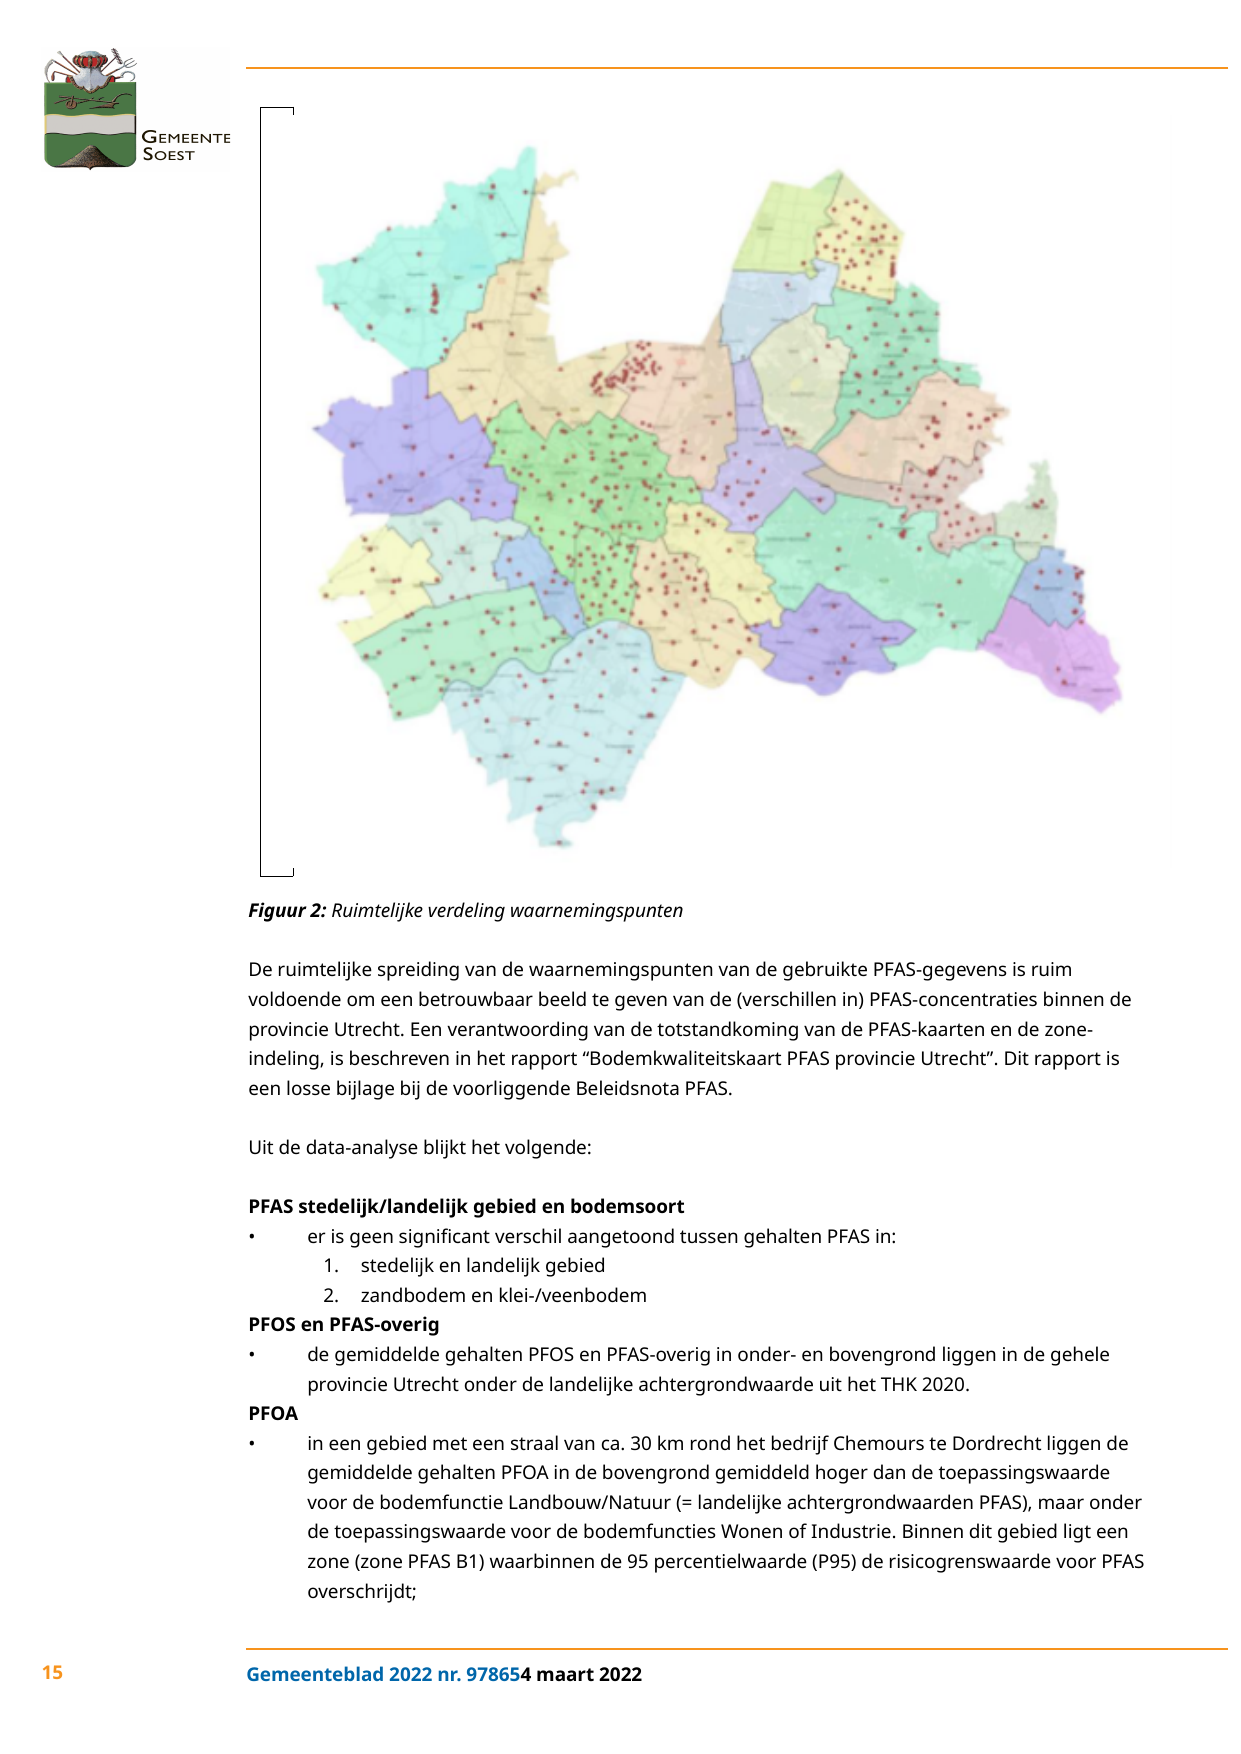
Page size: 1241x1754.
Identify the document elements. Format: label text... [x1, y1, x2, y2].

picture [41, 47, 231, 172]
list de gemiddelde gehalten PFOS en PFAS-overig in onder- en bovengrond liggen in de gehele provincie Utrecht onder de landelijke achtergrondwaarde uit het THK 2020. [248, 1341, 1152, 1397]
text Figuur 2: Ruimtelijke verdeling waarnemingspunten [248, 897, 1152, 923]
list in een gebied met een straal van ca. 30 km rond het bedrijf Chemours te Dordrecht liggen de gemiddelde gehalten PFOA in de bovengrond gemiddeld hoger dan de toepassingswaarde voor de bodemfunctie Landbouw/Natuur (= landelijke achtergrondwaarden PFAS), maar onder de toepassingswaarde voor de bodemfuncties Wonen of Industrie. Binnen dit gebied ligt een zone (zone PFAS B1) waarbinnen de 95 percentielwaarde (P95) de risicogrenswaarde voor PFAS overschrijdt; [248, 1430, 1152, 1604]
text De ruimtelijke spreiding van de waarnemingspunten van de gebruikte PFAS-gegevens is ruim voldoende om een betrouwbaar beeld te geven van de (verschillen in) PFAS-concentraties binnen de provincie Utrecht. Een verantwoording van de totstandkoming van de PFAS-kaarten en de zone-indeling, is beschreven in het rapport “Bodemkwaliteitskaart PFAS provincie Utrecht”. Dit rapport is een losse bijlage bij de voorliggende Beleidsnota PFAS. [248, 957, 1152, 1101]
text Uit de data-analyse blijkt het volgende: [248, 1134, 1152, 1160]
text PFOS en PFAS-overig [248, 1312, 1152, 1337]
text PFOA [248, 1400, 1152, 1426]
text PFAS stedelijk/landelijk gebied en bodemsoort [248, 1193, 1152, 1219]
list stedelijk en landelijk gebied [323, 1252, 1152, 1278]
picture [268, 115, 1173, 868]
list er is geen significant verschil aangetoond tussen gehalten PFAS in: [248, 1223, 1152, 1249]
list zandbodem en klei-/veenbodem [323, 1282, 1152, 1308]
